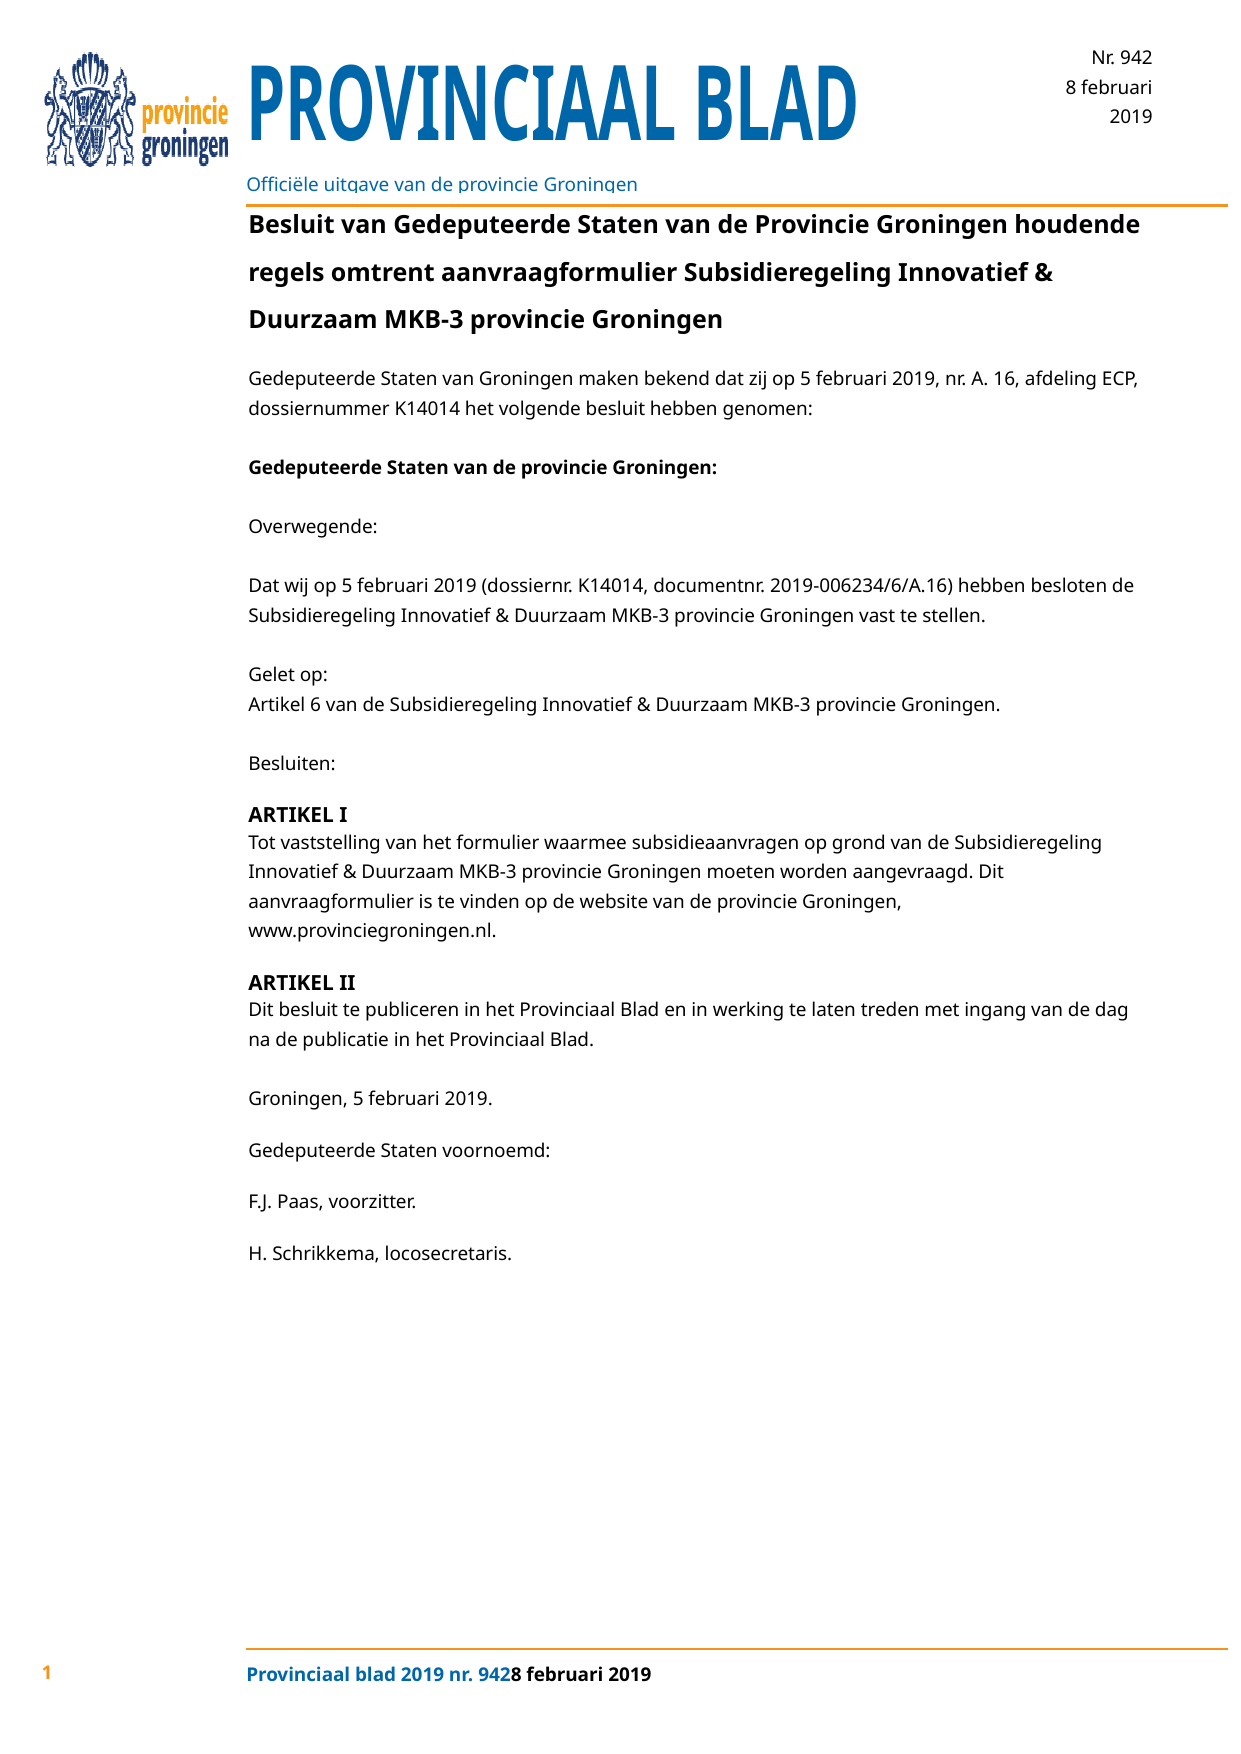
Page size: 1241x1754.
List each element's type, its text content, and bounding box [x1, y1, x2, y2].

text Besluiten: [248, 750, 1152, 776]
text ARTIKEL II [248, 968, 1152, 997]
text Dat wij op 5 februari 2019 (dossiernr. K14014, documentnr. 2019-006234/6/A.16) hebben besloten de Subsidieregeling Innovatief & Duurzaam MKB-3 provincie Groningen vast te stellen. [248, 573, 1152, 628]
text Gedeputeerde Staten van Groningen maken bekend dat zij op 5 februari 2019, nr. A. 16, afdeling ECP, dossiernummer K14014 het volgende besluit hebben genomen: [248, 366, 1152, 421]
text Overwegende: [248, 513, 1152, 539]
text Groningen, 5 februari 2019. [248, 1085, 1152, 1111]
text ARTIKEL I [248, 801, 1152, 829]
text Gedeputeerde Staten van de provincie Groningen: [248, 454, 1152, 480]
text Besluit van Gedeputeerde Staten van de Provincie Groningen houdende regels omtrent aanvraagformulier Subsidieregeling Innovatief & Duurzaam MKB-3 provincie Groningen [248, 207, 1152, 336]
text Artikel 6 van de Subsidieregeling Innovatief & Duurzaam MKB-3 provincie Groningen. [248, 691, 1152, 717]
text F.J. Paas, voorzitter. [248, 1188, 1152, 1214]
text H. Schrikkema, locosecretaris. [248, 1240, 1152, 1265]
text Gedeputeerde Staten voornoemd: [248, 1137, 1152, 1162]
text Dit besluit te publiceren in het Provinciaal Blad en in werking te laten treden met ingang van de dag na de publicatie in het Provinciaal Blad. [248, 997, 1152, 1052]
text Tot vaststelling van het formulier waarmee subsidieaanvragen op grond van de Subsidieregeling Innovatief & Duurzaam MKB-3 provincie Groningen moeten worden aangevraagd. Dit aanvraagformulier is te vinden op de website van de provincie Groningen, www.provinciegroningen.nl. [248, 829, 1152, 943]
picture [41, 47, 231, 172]
text Gelet op: [248, 661, 1152, 687]
